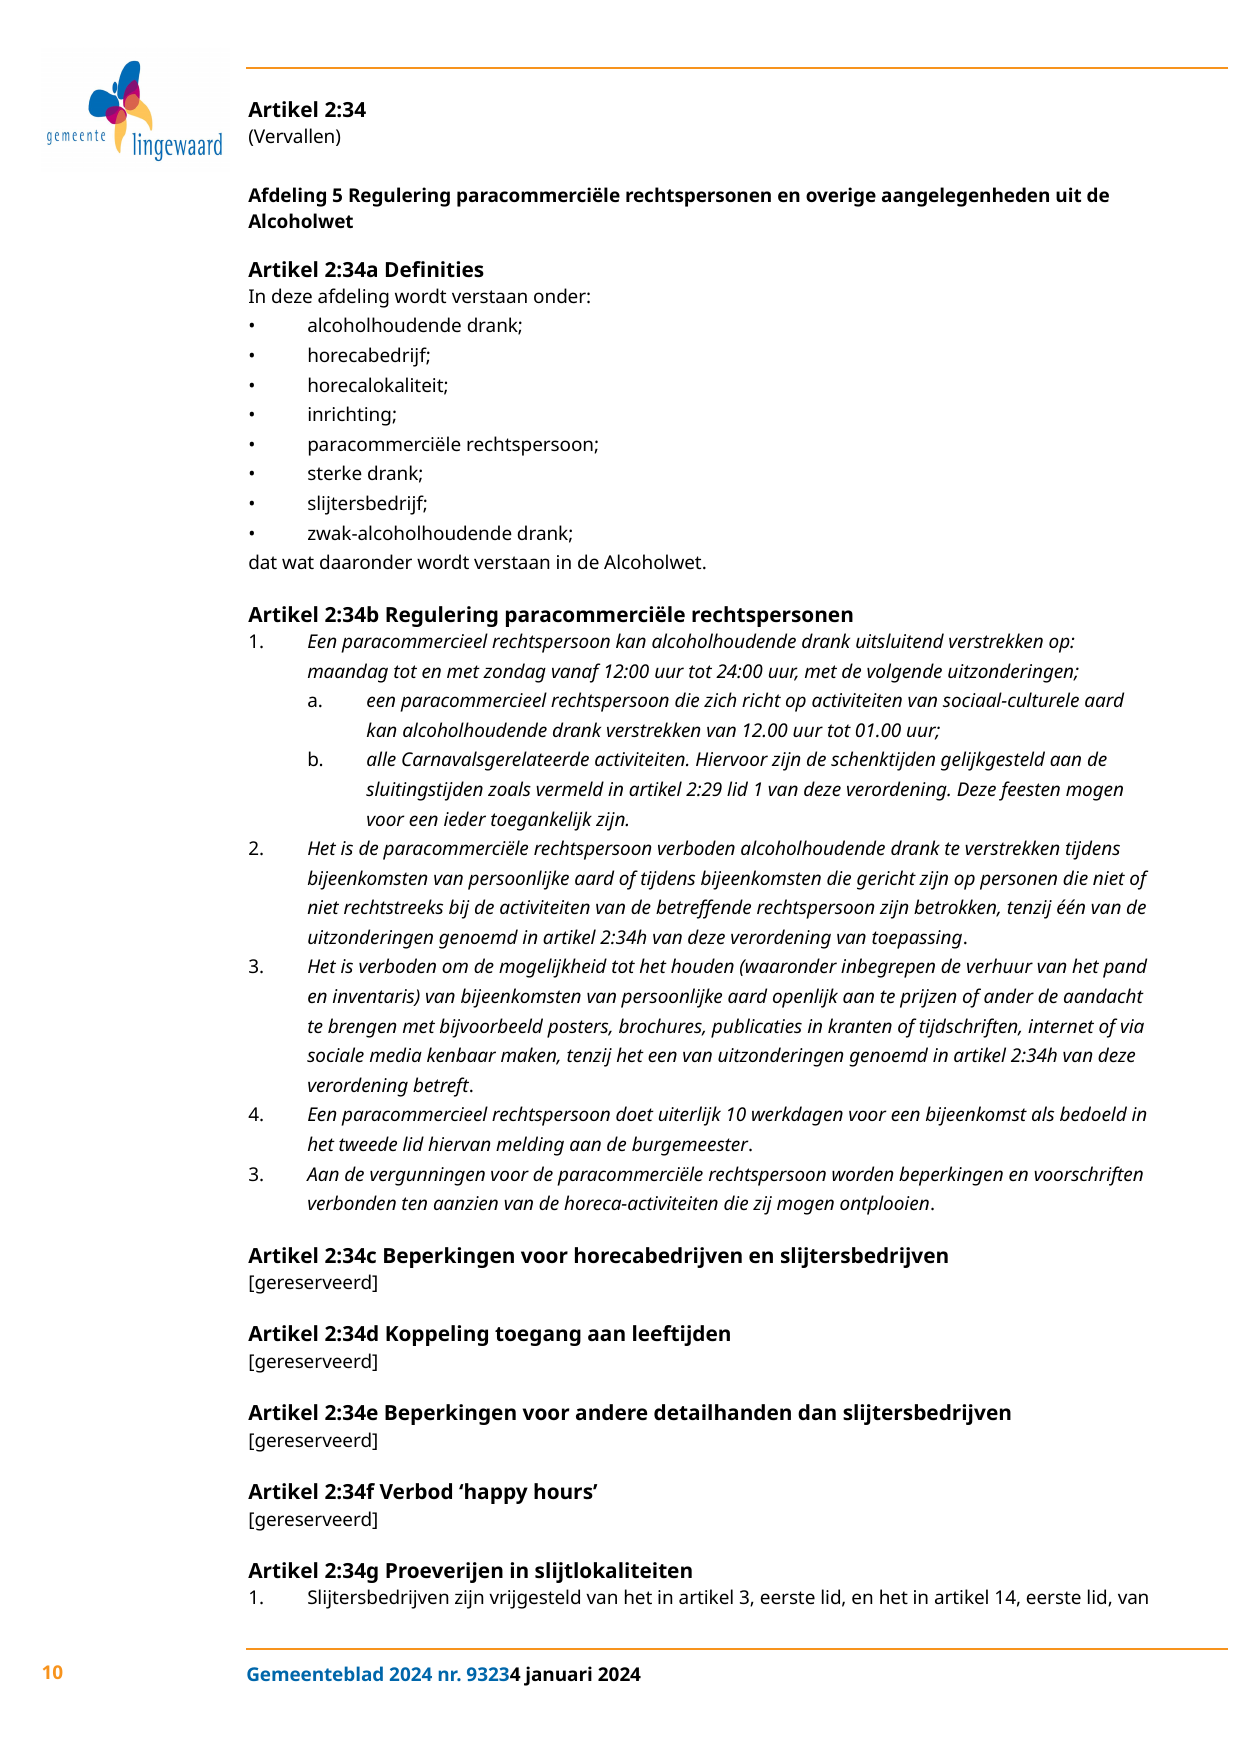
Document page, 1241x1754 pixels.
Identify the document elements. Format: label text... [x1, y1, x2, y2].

text dat wat daaronder wordt verstaan in de Alcoholwet. [248, 549, 1152, 575]
list een paracommercieel rechtspersoon die zich richt op activiteiten van sociaal-culturele aard kan alcoholhoudende drank verstrekken van 12.00 uur tot 01.00 uur; [307, 687, 1152, 743]
text Artikel 2:34g Proeverijen in slijtlokaliteiten [248, 1556, 1152, 1584]
list sterke drank; [248, 461, 1152, 486]
text In deze afdeling wordt verstaan onder: [248, 283, 1152, 309]
list paracommerciële rechtspersoon; [248, 431, 1152, 457]
text Artikel 2:34d Koppeling toegang aan leeftijden [248, 1319, 1152, 1348]
list Aan de vergunningen voor de paracommerciële rechtspersoon worden beperkingen en voorschriften verbonden ten aanzien van de horeca-activiteiten die zij mogen ontplooien. [248, 1161, 1152, 1216]
list Een paracommercieel rechtspersoon kan alcoholhoudende drank uitsluitend verstrekken op: [248, 628, 1152, 654]
list alcoholhoudende drank; [248, 313, 1152, 338]
text Artikel 2:34c Beperkingen voor horecabedrijven en slijtersbedrijven [248, 1241, 1152, 1269]
text Artikel 2:34a Definities [248, 255, 1152, 283]
text (Vervallen) [248, 123, 1152, 149]
list maandag tot en met zondag vanaf 12:00 uur tot 24:00 uur, met de volgende uitzonderingen; [248, 658, 1152, 683]
list zwak-alcoholhoudende drank; [248, 520, 1152, 546]
list horecalokaliteit; [248, 372, 1152, 398]
list horecabedrijf; [248, 342, 1152, 368]
text [gereserveerd] [248, 1506, 1152, 1531]
list slijtersbedrijf; [248, 490, 1152, 516]
list inrichting; [248, 401, 1152, 427]
text Artikel 2:34e Beperkingen voor andere detailhanden dan slijtersbedrijven [248, 1398, 1152, 1427]
text Afdeling 5 Regulering paracommerciële rechtspersonen en overige aangelegenheden uit de Alcoholwet [248, 182, 1152, 234]
text [gereserveerd] [248, 1348, 1152, 1374]
list Het is de paracommerciële rechtspersoon verboden alcoholhoudende drank te verstrekken tijdens bijeenkomsten van persoonlijke aard of tijdens bijeenkomsten die gericht zijn op personen die niet of niet rechtstreeks bij de activiteiten van de betreffende rechtspersoon zijn betrokken, tenzij één van de uitzonderingen genoemd in artikel 2:34h van deze verordening van toepassing. [248, 835, 1152, 950]
text Artikel 2:34f Verbod ‘happy hours’ [248, 1477, 1152, 1506]
text Artikel 2:34 [248, 95, 1152, 123]
list alle Carnavalsgerelateerde activiteiten. Hiervoor zijn de schenktijden gelijkgesteld aan de sluitingstijden zoals vermeld in artikel 2:29 lid 1 van deze verordening. Deze feesten mogen voor een ieder toegankelijk zijn. [307, 747, 1152, 831]
picture [41, 47, 231, 172]
list Het is verboden om de mogelijkheid tot het houden (waaronder inbegrepen de verhuur van het pand en inventaris) van bijeenkomsten van persoonlijke aard openlijk aan te prijzen of ander de aandacht te brengen met bijvoorbeeld posters, brochures, publicaties in kranten of tijdschriften, internet of via sociale media kenbaar maken, tenzij het een van uitzonderingen genoemd in artikel 2:34h van deze verordening betreft. [248, 954, 1152, 1098]
list Slijtersbedrijven zijn vrijgesteld van het in artikel 3, eerste lid, en het in artikel 14, eerste lid, van [248, 1584, 1152, 1610]
text Artikel 2:34b Regulering paracommerciële rechtspersonen [248, 600, 1152, 628]
list Een paracommercieel rechtspersoon doet uiterlijk 10 werkdagen voor een bijeenkomst als bedoeld in het tweede lid hiervan melding aan de burgemeester. [248, 1102, 1152, 1157]
text [gereserveerd] [248, 1269, 1152, 1295]
text [gereserveerd] [248, 1427, 1152, 1453]
